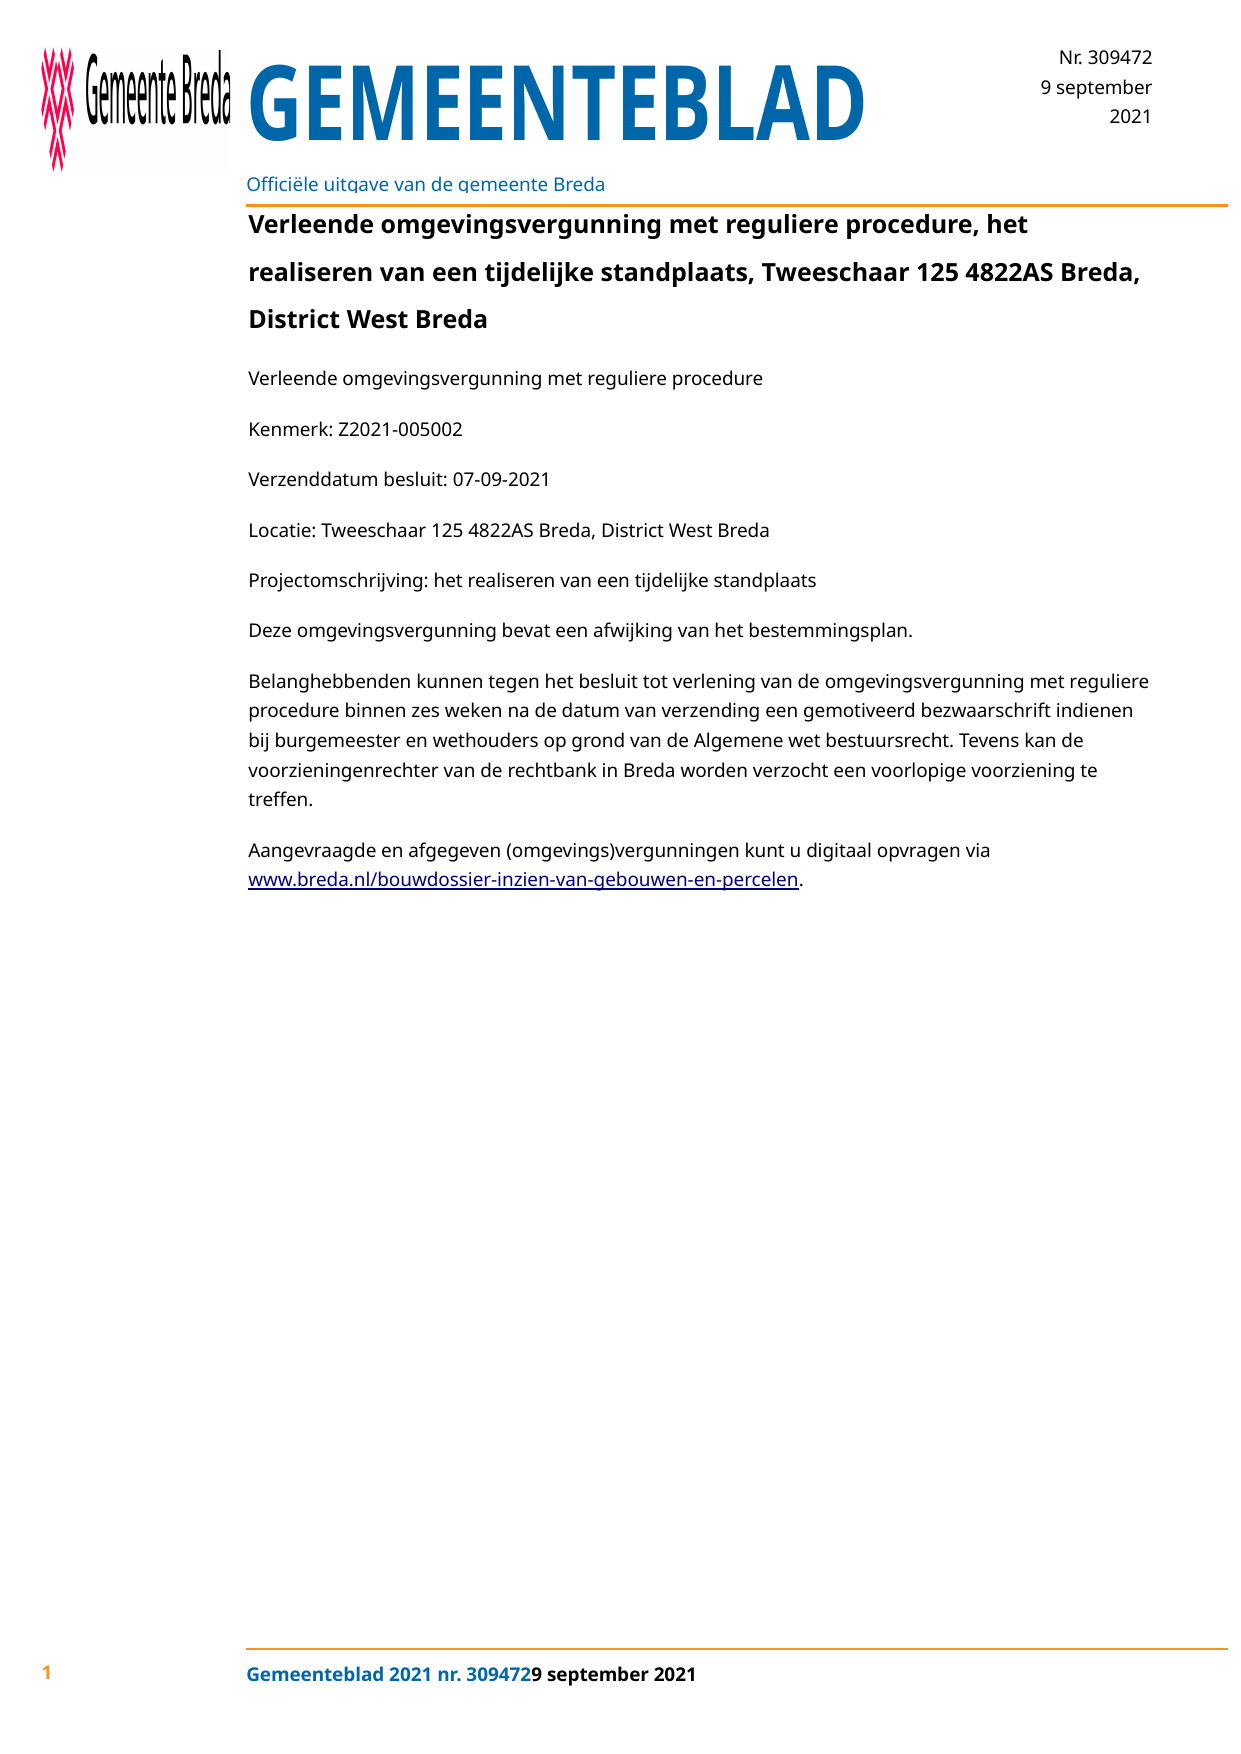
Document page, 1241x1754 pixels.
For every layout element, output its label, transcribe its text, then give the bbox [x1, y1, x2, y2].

picture [41, 47, 231, 172]
text Verleende omgevingsvergunning met reguliere procedure [248, 366, 1152, 391]
text Aangevraagde en afgegeven (omgevings)vergunningen kunt u digitaal opvragen via www.breda.nl/bouwdossier-inzien-van-gebouwen-en-percelen. [248, 837, 1152, 892]
text Locatie: Tweeschaar 125 4822AS Breda, District West Breda [248, 517, 1152, 542]
text Projectomschrijving: het realiseren van een tijdelijke standplaats [248, 567, 1152, 593]
text Kenmerk: Z2021-005002 [248, 416, 1152, 442]
text Belanghebbenden kunnen tegen het besluit tot verlening van de omgevingsvergunning met reguliere procedure binnen zes weken na de datum van verzending een gemotiveerd bezwaarschrift indienen bij burgemeester en wethouders op grond van de Algemene wet bestuursrecht. Tevens kan de voorzieningenrechter van de rechtbank in Breda worden verzocht een voorlopige voorziening te treffen. [248, 668, 1152, 812]
text Verleende omgevingsvergunning met reguliere procedure, het realiseren van een tijdelijke standplaats, Tweeschaar 125 4822AS Breda, District West Breda [248, 207, 1152, 336]
text Verzenddatum besluit: 07-09-2021 [248, 466, 1152, 492]
text Deze omgevingsvergunning bevat een afwijking van het bestemmingsplan. [248, 618, 1152, 643]
